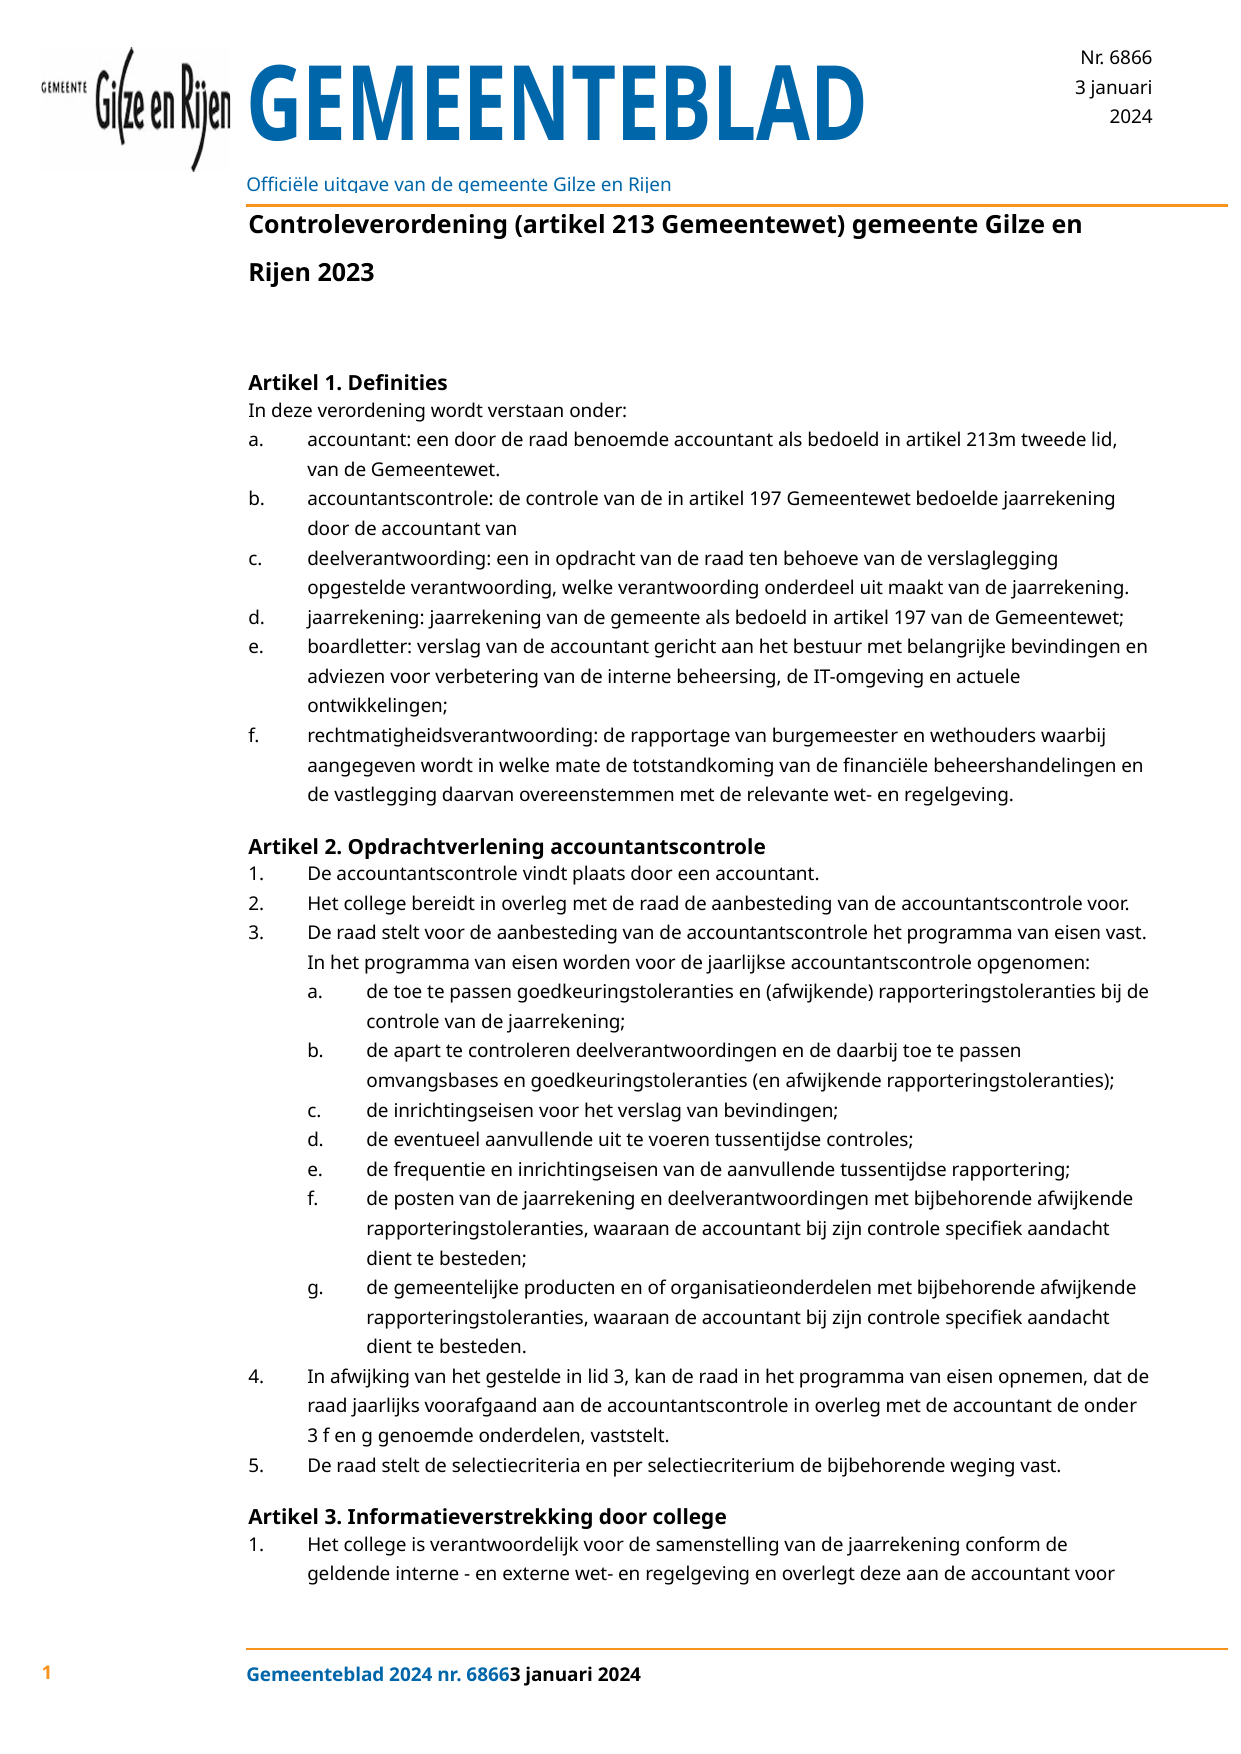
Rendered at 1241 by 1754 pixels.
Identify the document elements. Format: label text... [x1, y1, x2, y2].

list Het college bereidt in overleg met de raad de aanbesteding van de accountantscontrole voor. [248, 890, 1152, 916]
list jaarrekening: jaarrekening van de gemeente als bedoeld in artikel 197 van de Gemeentewet; [248, 604, 1152, 629]
list In het programma van eisen worden voor de jaarlijkse accountantscontrole opgenomen: [248, 949, 1152, 975]
list de eventueel aanvullende uit te voeren tussentijdse controles; [307, 1126, 1152, 1152]
text In deze verordening wordt verstaan onder: [248, 397, 1152, 422]
list de inrichtingseisen voor het verslag van bevindingen; [307, 1097, 1152, 1123]
list boardletter: verslag van de accountant gericht aan het bestuur met belangrijke bevindingen en adviezen voor verbetering van de interne beheersing, de IT-omgeving en actuele ontwikkelingen; [248, 633, 1152, 718]
list De raad stelt de selectiecriteria en per selectiecriterium de bijbehorende weging vast. [248, 1452, 1152, 1478]
list de gemeentelijke producten en of organisatieonderdelen met bijbehorende afwijkende rapporteringstoleranties, waaraan de accountant bij zijn controle specifiek aandacht dient te besteden. [307, 1274, 1152, 1359]
list rechtmatigheidsverantwoording: de rapportage van burgemeester en wethouders waarbij aangegeven wordt in welke mate de totstandkoming van de financiële beheershandelingen en de vastlegging daarvan overeenstemmen met de relevante wet- en regelgeving. [248, 722, 1152, 807]
list de apart te controleren deelverantwoordingen en de daarbij toe te passen omvangsbases en goedkeuringstoleranties (en afwijkende rapporteringstoleranties); [307, 1038, 1152, 1093]
text Artikel 1. Definities [248, 368, 1152, 397]
picture [41, 47, 231, 172]
list Het college is verantwoordelijk voor de samenstelling van de jaarrekening conform de geldende interne - en externe wet- en regelgeving en overlegt deze aan de accountant voor [248, 1531, 1152, 1586]
list deelverantwoording: een in opdracht van de raad ten behoeve van de verslaglegging opgestelde verantwoording, welke verantwoording onderdeel uit maakt van de jaarrekening. [248, 545, 1152, 600]
list accountantscontrole: de controle van de in artikel 197 Gemeentewet bedoelde jaarrekening door de accountant van [248, 486, 1152, 541]
text Artikel 2. Opdrachtverlening accountantscontrole [248, 832, 1152, 860]
list de toe te passen goedkeuringstoleranties en (afwijkende) rapporteringstoleranties bij de controle van de jaarrekening; [307, 978, 1152, 1034]
text Artikel 3. Informatieverstrekking door college [248, 1502, 1152, 1531]
list De raad stelt voor de aanbesteding van de accountantscontrole het programma van eisen vast. [248, 919, 1152, 945]
list de frequentie en inrichtingseisen van de aanvullende tussentijdse rapportering; [307, 1156, 1152, 1182]
list accountant: een door de raad benoemde accountant als bedoeld in artikel 213m tweede lid, van de Gemeentewet. [248, 426, 1152, 482]
list De accountantscontrole vindt plaats door een accountant. [248, 860, 1152, 886]
list de posten van de jaarrekening en deelverantwoordingen met bijbehorende afwijkende rapporteringstoleranties, waaraan de accountant bij zijn controle specifiek aandacht dient te besteden; [307, 1186, 1152, 1271]
list In afwijking van het gestelde in lid 3, kan de raad in het programma van eisen opnemen, dat de raad jaarlijks voorafgaand aan de accountantscontrole in overleg met de accountant de onder 3 f en g genoemde onderdelen, vaststelt. [248, 1363, 1152, 1448]
text Controleverordening (artikel 213 Gemeentewet) gemeente Gilze en Rijen 2023 [248, 207, 1152, 288]
